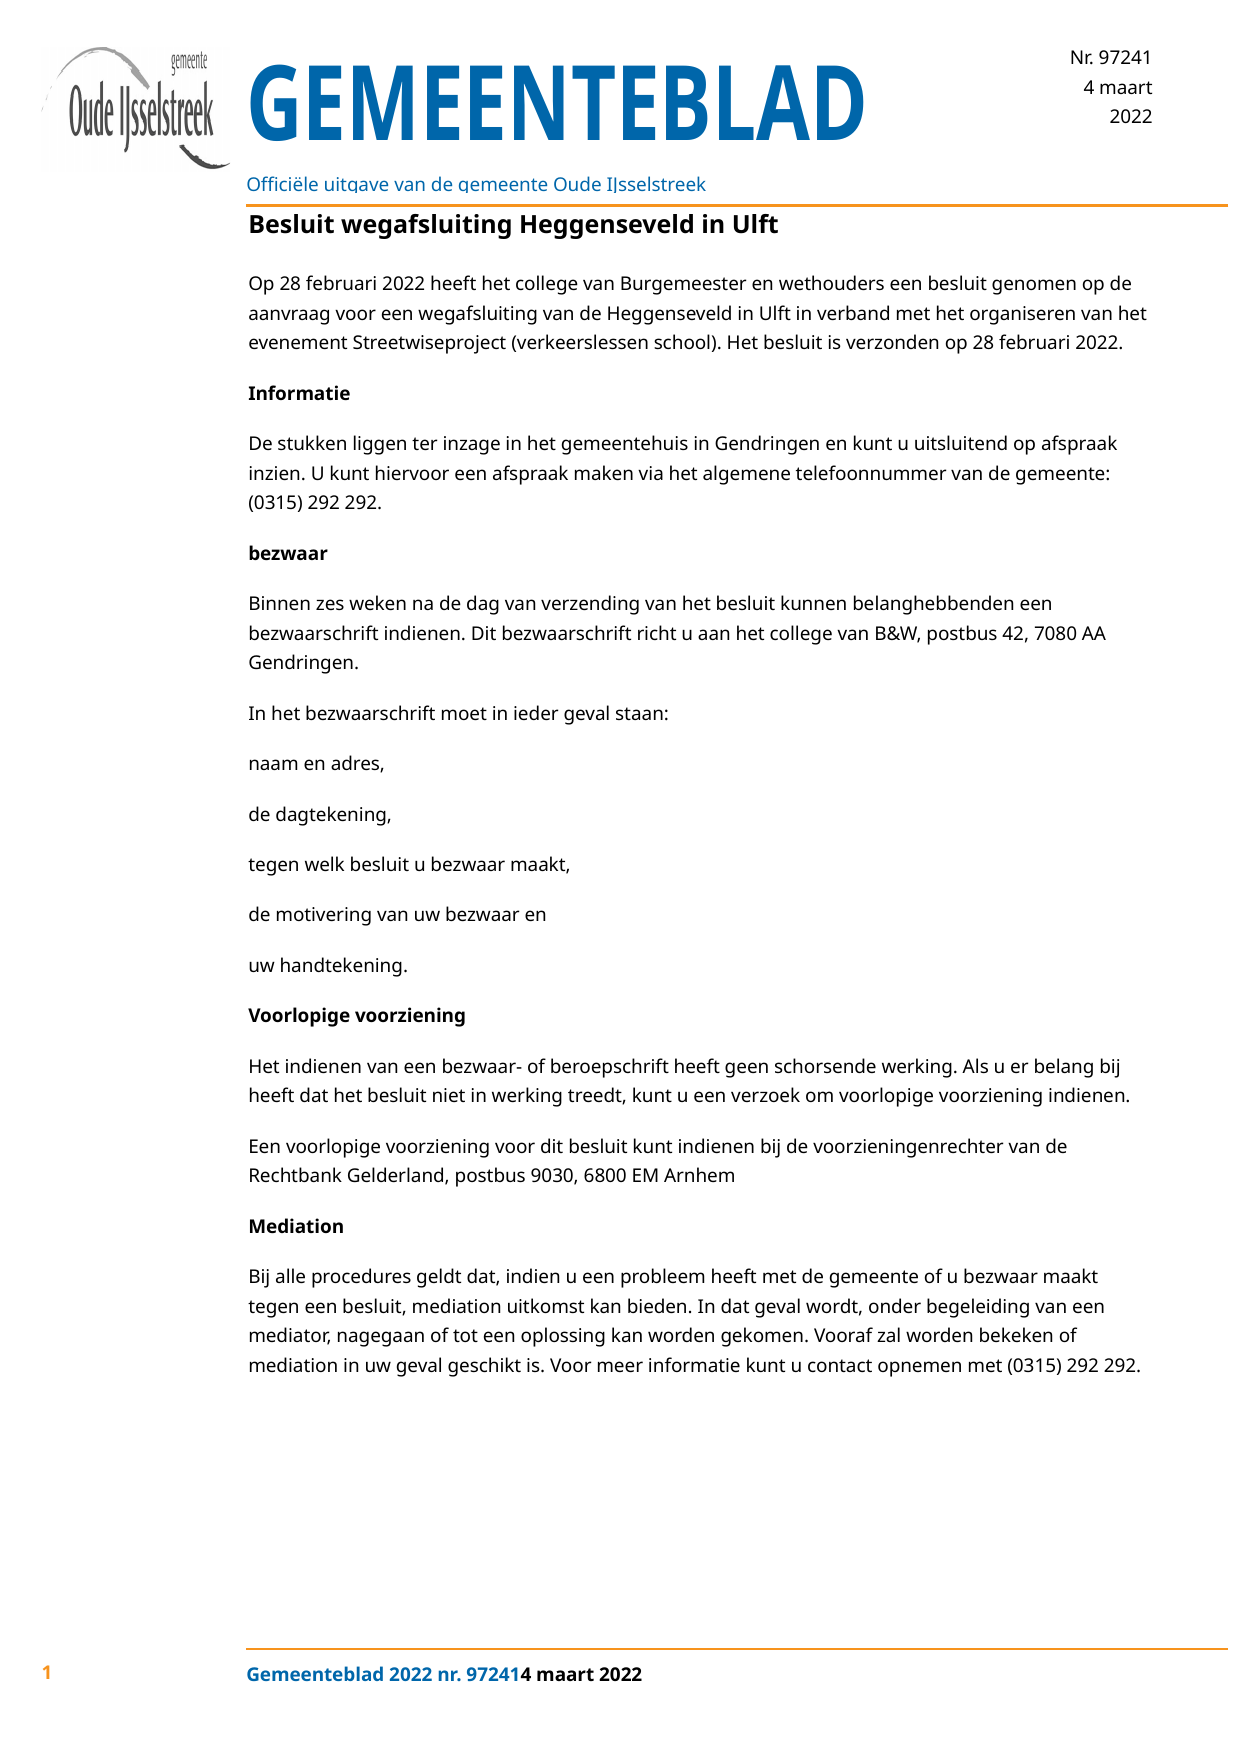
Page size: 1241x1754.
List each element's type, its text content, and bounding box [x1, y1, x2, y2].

text Op 28 februari 2022 heeft het college van Burgemeester en wethouders een besluit genomen op de aanvraag voor een wegafsluiting van de Heggenseveld in Ulft in verband met het organiseren van het evenement Streetwiseproject (verkeerslessen school). Het besluit is verzonden op 28 februari 2022. [248, 270, 1152, 355]
text de dagtekening, [248, 801, 1152, 826]
text De stukken liggen ter inzage in het gemeentehuis in Gendringen en kunt u uitsluitend op afspraak inzien. U kunt hiervoor een afspraak maken via het algemene telefoonnummer van de gemeente: (0315) 292 292. [248, 430, 1152, 515]
text uw handtekening. [248, 952, 1152, 978]
text Het indienen van een bezwaar- of beroepschrift heeft geen schorsende werking. Als u er belang bij heeft dat het besluit niet in werking treedt, kunt u een verzoek om voorlopige voorziening indienen. [248, 1053, 1152, 1108]
text naam en adres, [248, 750, 1152, 776]
text Binnen zes weken na de dag van verzending van het besluit kunnen belanghebbenden een bezwaarschrift indienen. Dit bezwaarschrift richt u aan het college van B&W, postbus 42, 7080 AA Gendringen. [248, 590, 1152, 675]
text Een voorlopige voorziening voor dit besluit kunt indienen bij de voorzieningenrechter van de Rechtbank Gelderland, postbus 9030, 6800 EM Arnhem [248, 1133, 1152, 1188]
text Besluit wegafsluiting Heggenseveld in Ulft [248, 207, 1152, 241]
text In het bezwaarschrift moet in ieder geval staan: [248, 700, 1152, 726]
text Mediation [248, 1213, 1152, 1238]
picture [41, 47, 231, 172]
text tegen welk besluit u bezwaar maakt, [248, 851, 1152, 877]
text de motivering van uw bezwaar en [248, 902, 1152, 927]
text Voorlopige voorziening [248, 1002, 1152, 1028]
text bezwaar [248, 540, 1152, 566]
text Informatie [248, 380, 1152, 406]
text Bij alle procedures geldt dat, indien u een probleem heeft met de gemeente of u bezwaar maakt tegen een besluit, mediation uitkomst kan bieden. In dat geval wordt, onder begeleiding van een mediator, nagegaan of tot een oplossing kan worden gekomen. Vooraf zal worden bekeken of mediation in uw geval geschikt is. Voor meer informatie kunt u contact opnemen met (0315) 292 292. [248, 1263, 1152, 1378]
